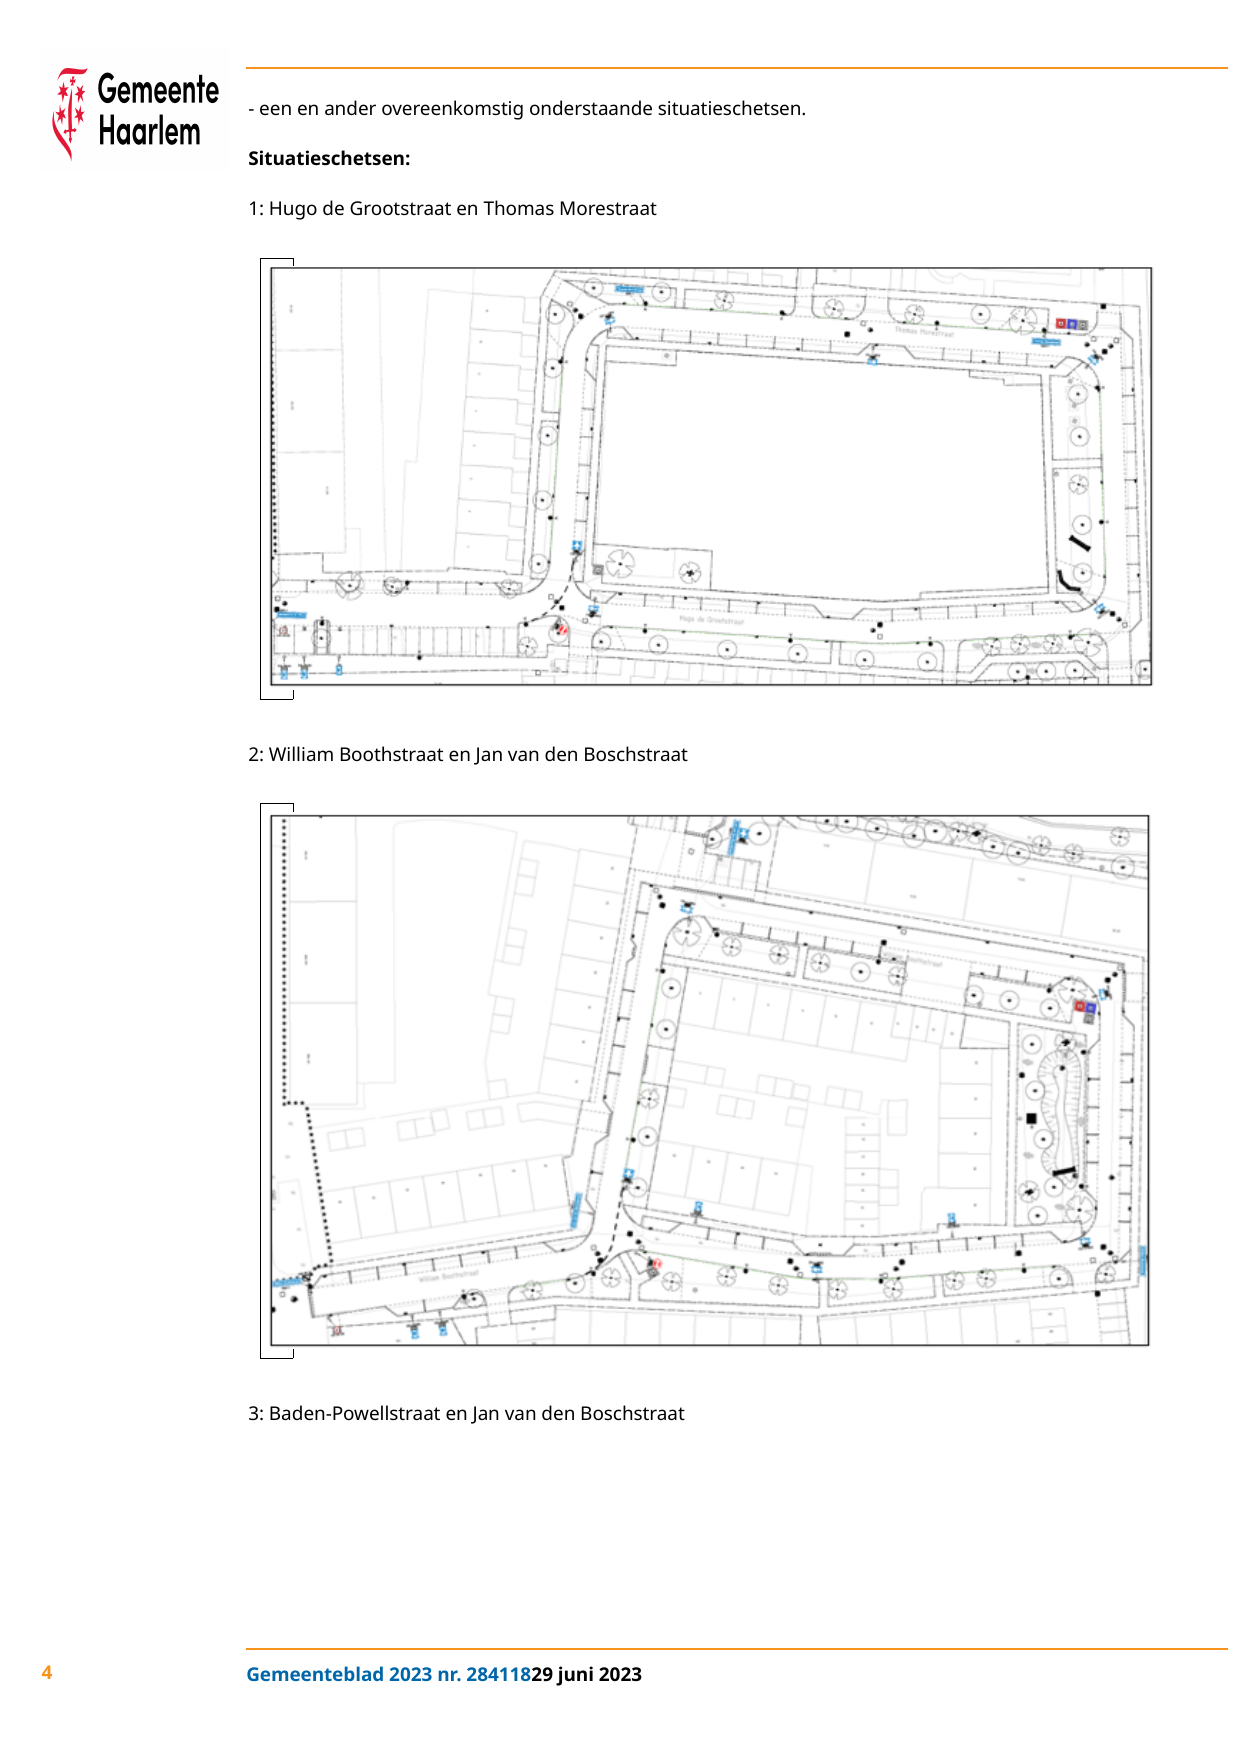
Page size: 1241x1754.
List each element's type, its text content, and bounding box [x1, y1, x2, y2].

text - een en ander overeenkomstig onderstaande situatieschetsen. [248, 95, 1152, 121]
picture [268, 266, 1155, 690]
picture [41, 47, 231, 172]
text 3: Baden-Powellstraat en Jan van den Boschstraat [248, 1400, 1152, 1426]
text Situatieschetsen: [248, 145, 1152, 171]
picture [268, 812, 1155, 1349]
text 2: William Boothstraat en Jan van den Boschstraat [248, 741, 1152, 767]
text 1: Hugo de Grootstraat en Thomas Morestraat [248, 196, 1152, 221]
